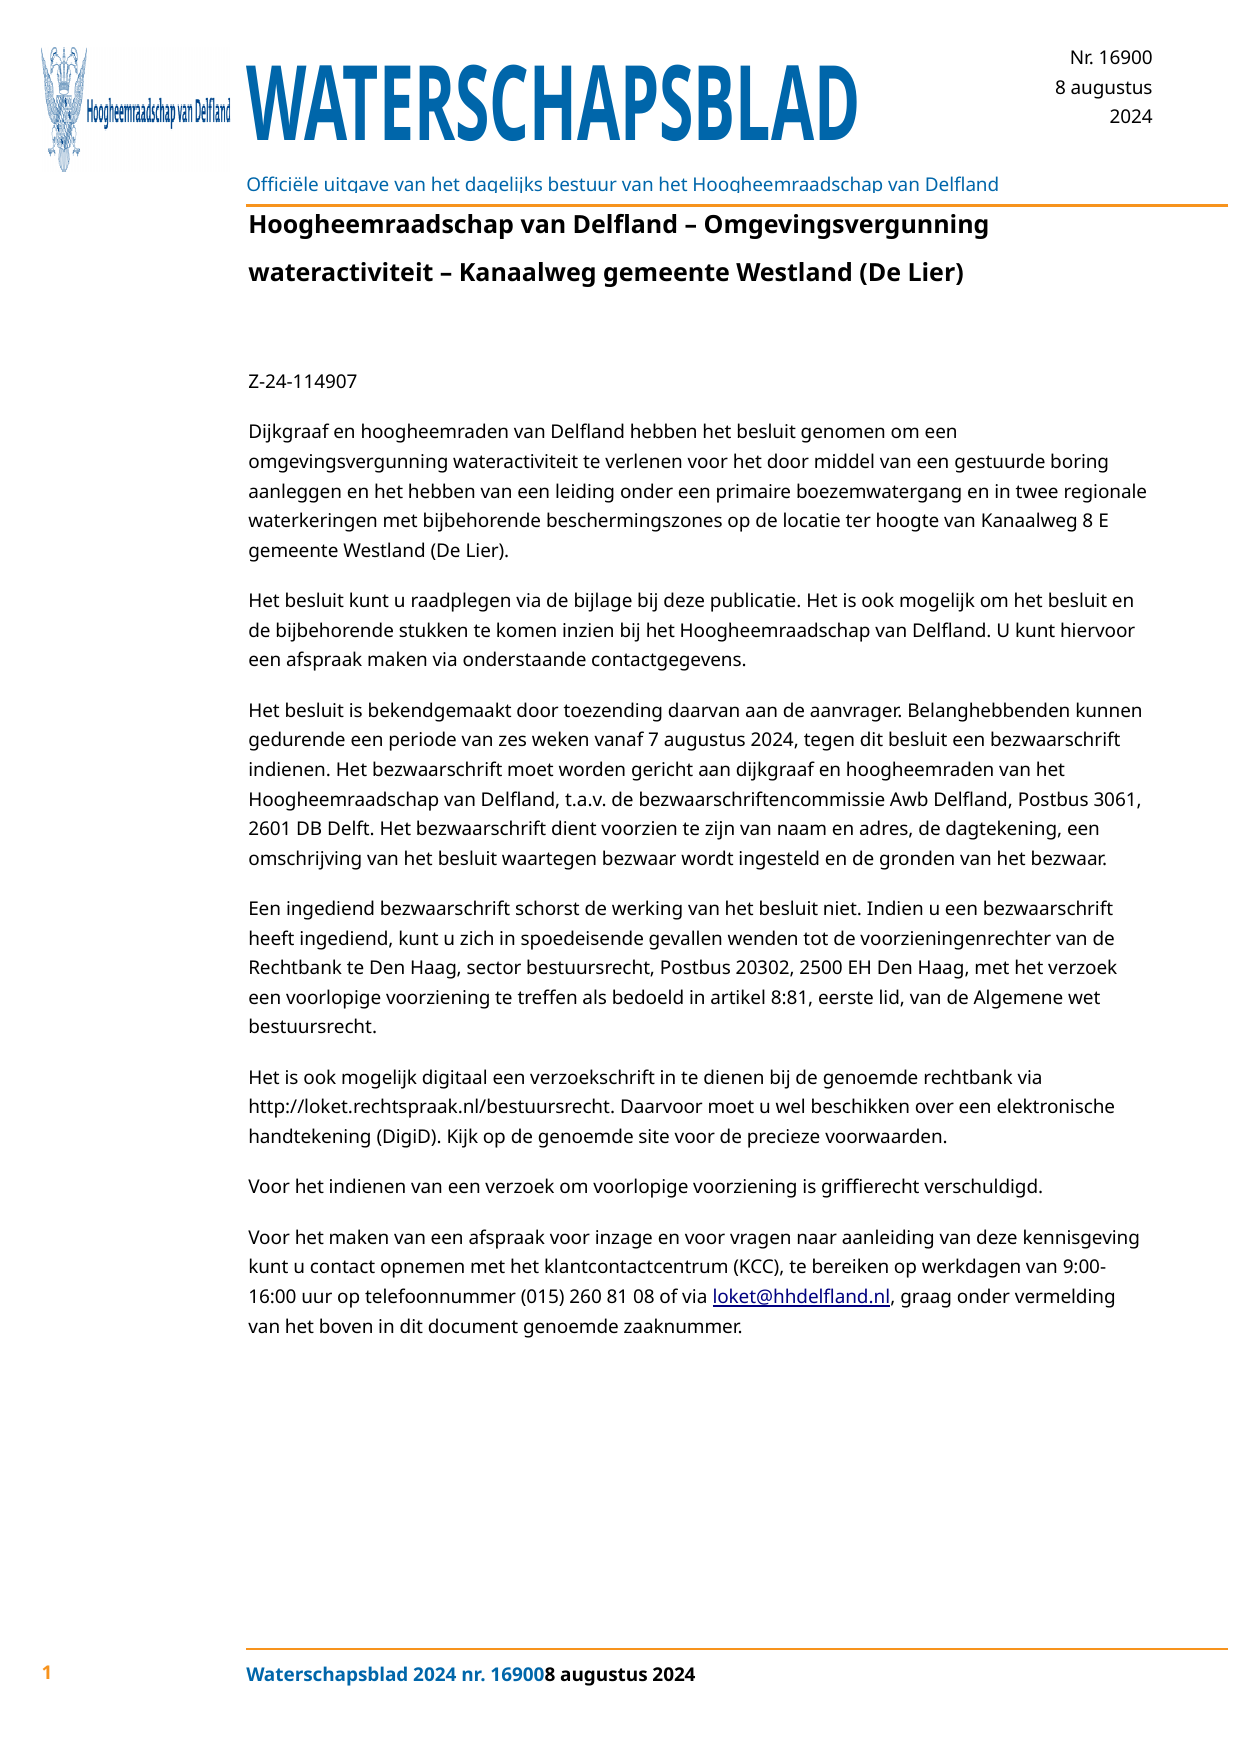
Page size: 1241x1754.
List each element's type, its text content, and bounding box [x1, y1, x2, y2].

text Een ingediend bezwaarschrift schorst de werking van het besluit niet. Indien u een bezwaarschrift heeft ingediend, kunt u zich in spoedeisende gevallen wenden tot de voorzieningenrechter van de Rechtbank te Den Haag, sector bestuursrecht, Postbus 20302, 2500 EH Den Haag, met het verzoek een voorlopige voorziening te treffen als bedoeld in artikel 8:81, eerste lid, van de Algemene wet bestuursrecht. [248, 895, 1152, 1039]
text Het besluit kunt u raadplegen via de bijlage bij deze publicatie. Het is ook mogelijk om het besluit en de bijbehorende stukken te komen inzien bij het Hoogheemraadschap van Delfland. U kunt hiervoor een afspraak maken via onderstaande contactgegevens. [248, 587, 1152, 672]
text Voor het maken van een afspraak voor inzage en voor vragen naar aanleiding van deze kennisgeving kunt u contact opnemen met het klantcontactcentrum (KCC), te bereiken op werkdagen van 9:00-16:00 uur op telefoonnummer (015) 260 81 08 of via loket@hhdelfland.nl, graag onder vermelding van het boven in dit document genoemde zaaknummer. [248, 1224, 1152, 1339]
text Z-24-114907 [248, 368, 1152, 394]
text Voor het indienen van een verzoek om voorlopige voorziening is griffierecht verschuldigd. [248, 1174, 1152, 1199]
text Dijkgraaf en hoogheemraden van Delfland hebben het besluit genomen om een omgevingsvergunning wateractiviteit te verlenen voor het door middel van een gestuurde boring aanleggen en het hebben van een leiding onder een primaire boezemwatergang en in twee regionale waterkeringen met bijbehorende beschermingszones op de locatie ter hoogte van Kanaalweg 8 E gemeente Westland (De Lier). [248, 419, 1152, 563]
text Het is ook mogelijk digitaal een verzoekschrift in te dienen bij de genoemde rechtbank via http://loket.rechtspraak.nl/bestuursrecht. Daarvoor moet u wel beschikken over een elektronische handtekening (DigiD). Kijk op de genoemde site voor de precieze voorwaarden. [248, 1064, 1152, 1149]
text Hoogheemraadschap van Delfland – Omgevingsvergunning wateractiviteit – Kanaalweg gemeente Westland (De Lier) [248, 207, 1152, 288]
picture [41, 47, 231, 172]
text Het besluit is bekendgemaakt door toezending daarvan aan de aanvrager. Belanghebbenden kunnen gedurende een periode van zes weken vanaf 7 augustus 2024, tegen dit besluit een bezwaarschrift indienen. Het bezwaarschrift moet worden gericht aan dijkgraaf en hoogheemraden van het Hoogheemraadschap van Delfland, t.a.v. de bezwaarschriftencommissie Awb Delfland, Postbus 3061, 2601 DB Delft. Het bezwaarschrift dient voorzien te zijn van naam en adres, de dagtekening, een omschrijving van het besluit waartegen bezwaar wordt ingesteld en de gronden van het bezwaar. [248, 697, 1152, 871]
